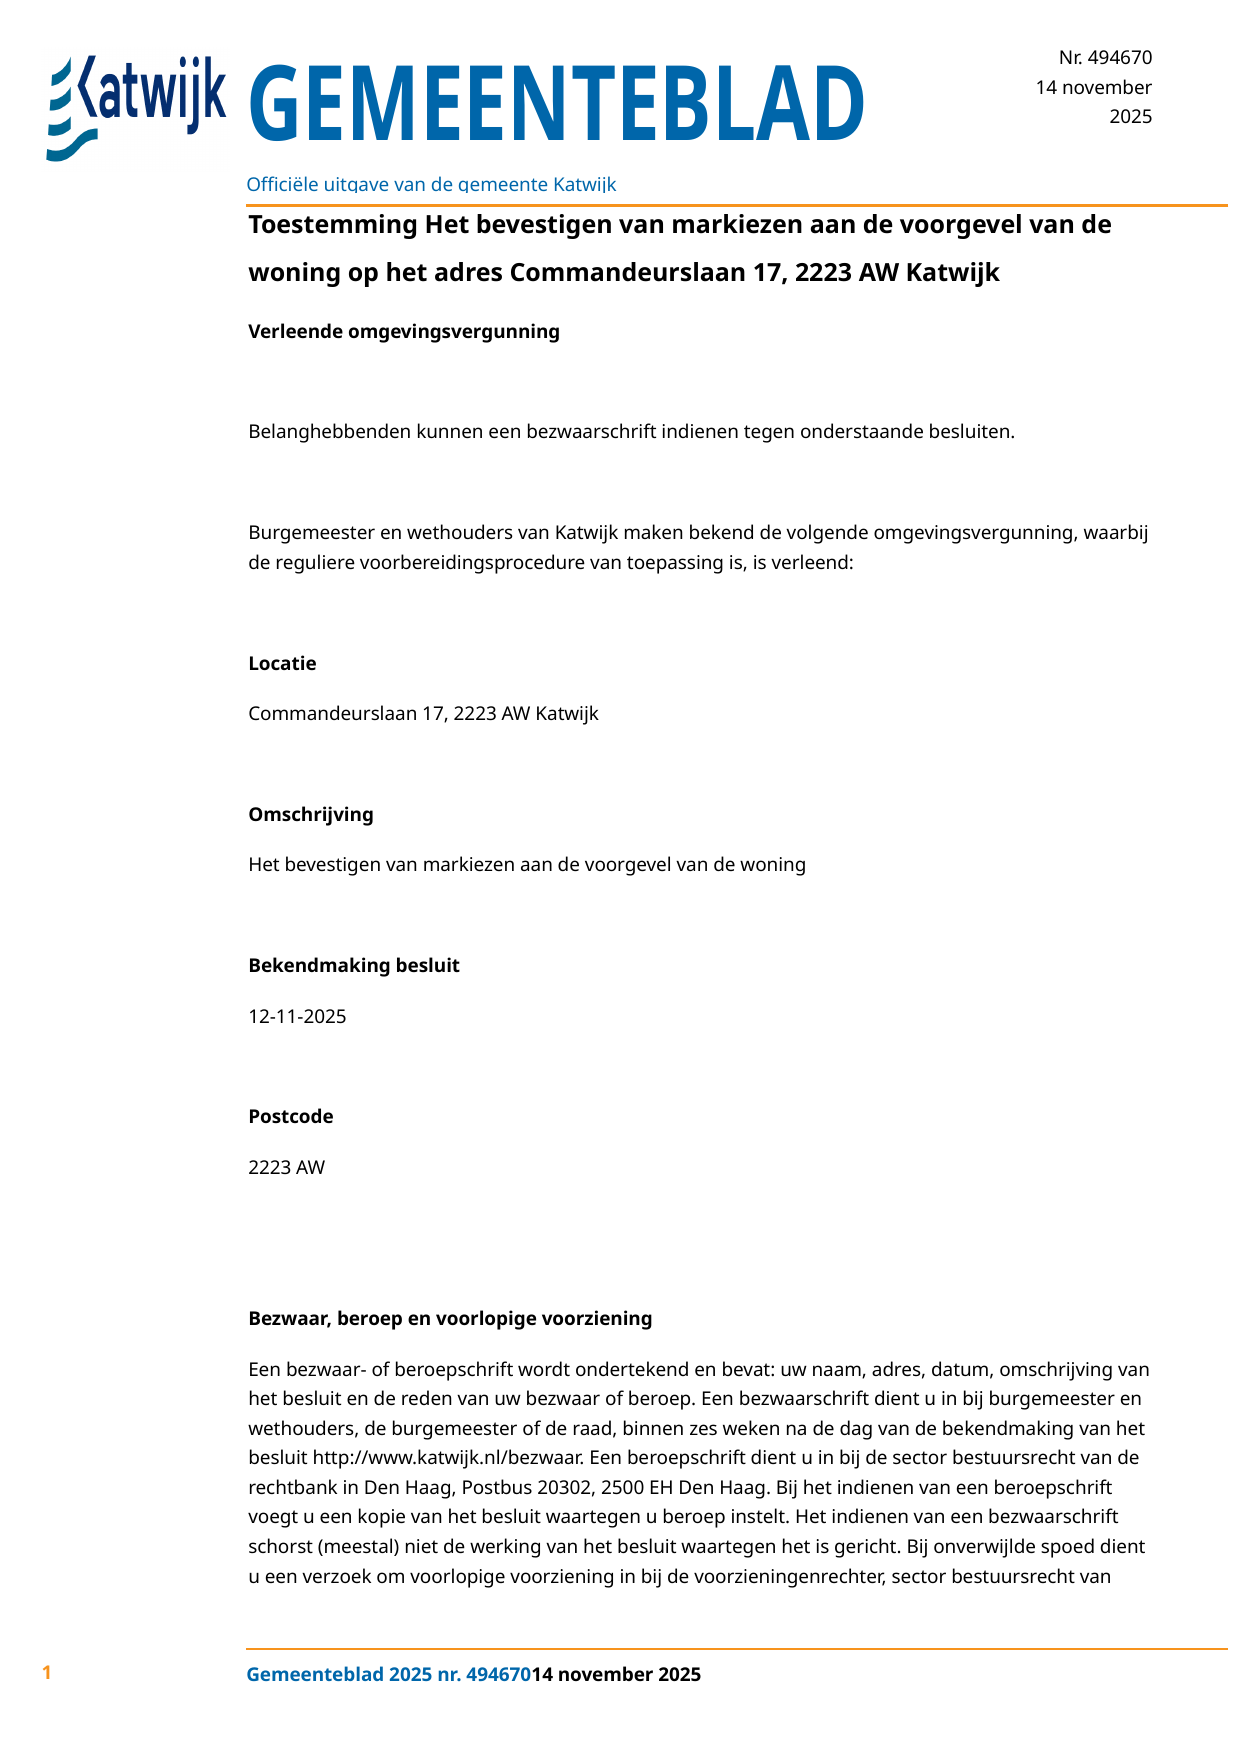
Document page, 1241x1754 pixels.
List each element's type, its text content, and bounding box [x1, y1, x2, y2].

picture [41, 47, 231, 172]
text Toestemming Het bevestigen van markiezen aan de voorgevel van de woning op het adres Commandeurslaan 17, 2223 AW Katwijk [248, 207, 1152, 288]
text Bezwaar, beroep en voorlopige voorziening [248, 1305, 1152, 1331]
text Een bezwaar- of beroepschrift wordt ondertekend en bevat: uw naam, adres, datum, omschrijving van het besluit en de reden van uw bezwaar of beroep. Een bezwaarschrift dient u in bij burgemeester en wethouders, de burgemeester of de raad, binnen zes weken na de dag van de bekendmaking van het besluit http://www.katwijk.nl/bezwaar. Een beroepschrift dient u in bij de sector bestuursrecht van de rechtbank in Den Haag, Postbus 20302, 2500 EH Den Haag. Bij het indienen van een beroepschrift voegt u een kopie van het besluit waartegen u beroep instelt. Het indienen van een bezwaarschrift schorst (meestal) niet de werking van het besluit waartegen het is gericht. Bij onverwijlde spoed dient u een verzoek om voorlopige voorziening in bij de voorzieningenrechter, sector bestuursrecht van [248, 1356, 1152, 1589]
text Commandeurslaan 17, 2223 AW Katwijk [248, 700, 1152, 726]
text 12-11-2025 [248, 1003, 1152, 1029]
text Burgemeester en wethouders van Katwijk maken bekend de volgende omgevingsvergunning, waarbij de reguliere voorbereidingsprocedure van toepassing is, is verleend: [248, 519, 1152, 575]
text Verleende omgevingsvergunning [248, 318, 1152, 344]
text Locatie [248, 650, 1152, 676]
text Het bevestigen van markiezen aan de voorgevel van de woning [248, 852, 1152, 877]
text Belanghebbenden kunnen een bezwaarschrift indienen tegen onderstaande besluiten. [248, 419, 1152, 444]
text Omschrijving [248, 801, 1152, 827]
text 2223 AW [248, 1154, 1152, 1180]
text Bekendmaking besluit [248, 952, 1152, 978]
text Postcode [248, 1104, 1152, 1129]
